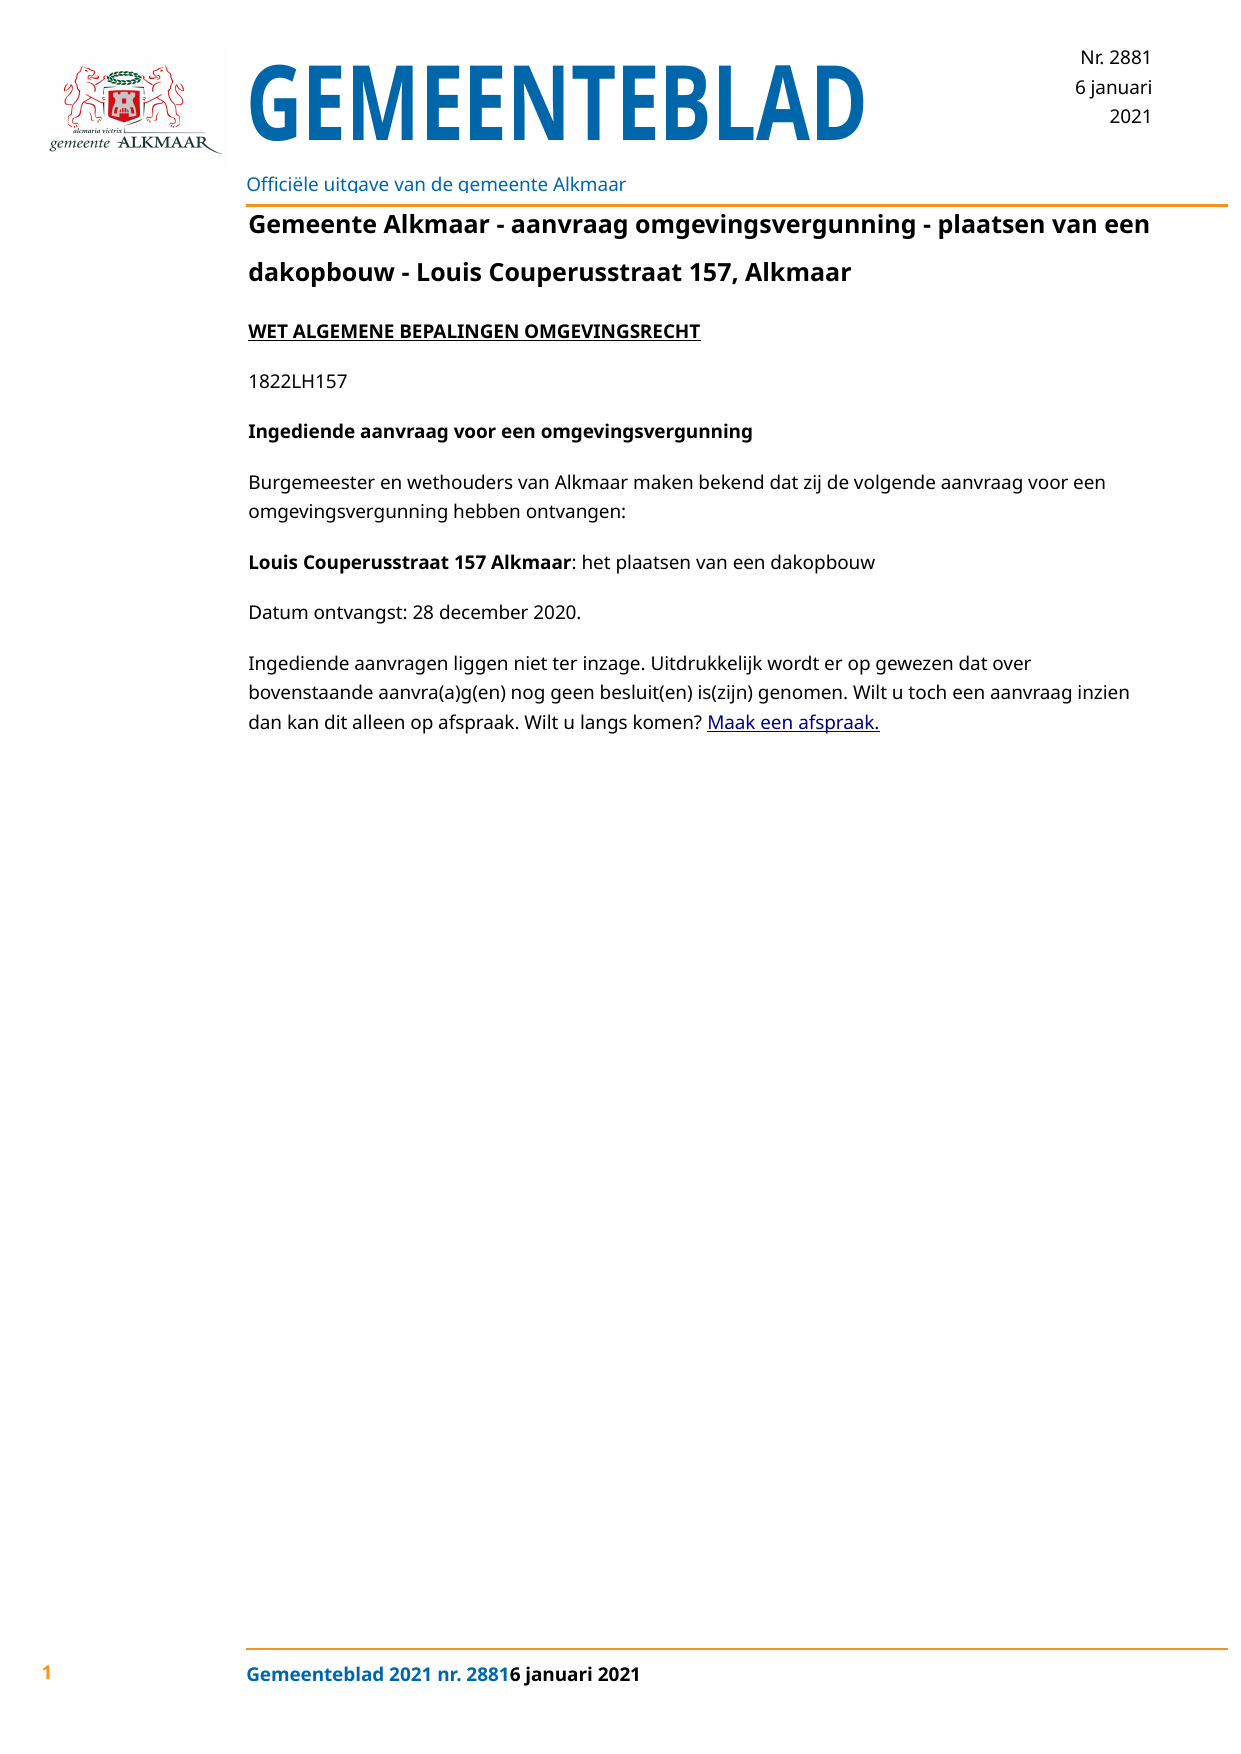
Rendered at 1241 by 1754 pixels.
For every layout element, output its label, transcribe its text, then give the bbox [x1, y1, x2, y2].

picture [41, 47, 231, 172]
text Datum ontvangst: 28 december 2020. [248, 599, 1152, 625]
text WET ALGEMENE BEPALINGEN OMGEVINGSRECHT [248, 318, 1152, 344]
text Burgemeester en wethouders van Alkmaar maken bekend dat zij de volgende aanvraag voor een omgevingsvergunning hebben ontvangen: [248, 469, 1152, 524]
text Gemeente Alkmaar - aanvraag omgevingsvergunning - plaatsen van een dakopbouw - Louis Couperusstraat 157, Alkmaar [248, 207, 1152, 288]
text 1822LH157 [248, 368, 1152, 394]
text Ingediende aanvragen liggen niet ter inzage. Uitdrukkelijk wordt er op gewezen dat over bovenstaande aanvra(a)g(en) nog geen besluit(en) is(zijn) genomen. Wilt u toch een aanvraag inzien dan kan dit alleen op afspraak. Wilt u langs komen? Maak een afspraak. [248, 650, 1152, 735]
text Ingediende aanvraag voor een omgevingsvergunning [248, 419, 1152, 444]
text Louis Couperusstraat 157 Alkmaar: het plaatsen van een dakopbouw [248, 549, 1152, 575]
